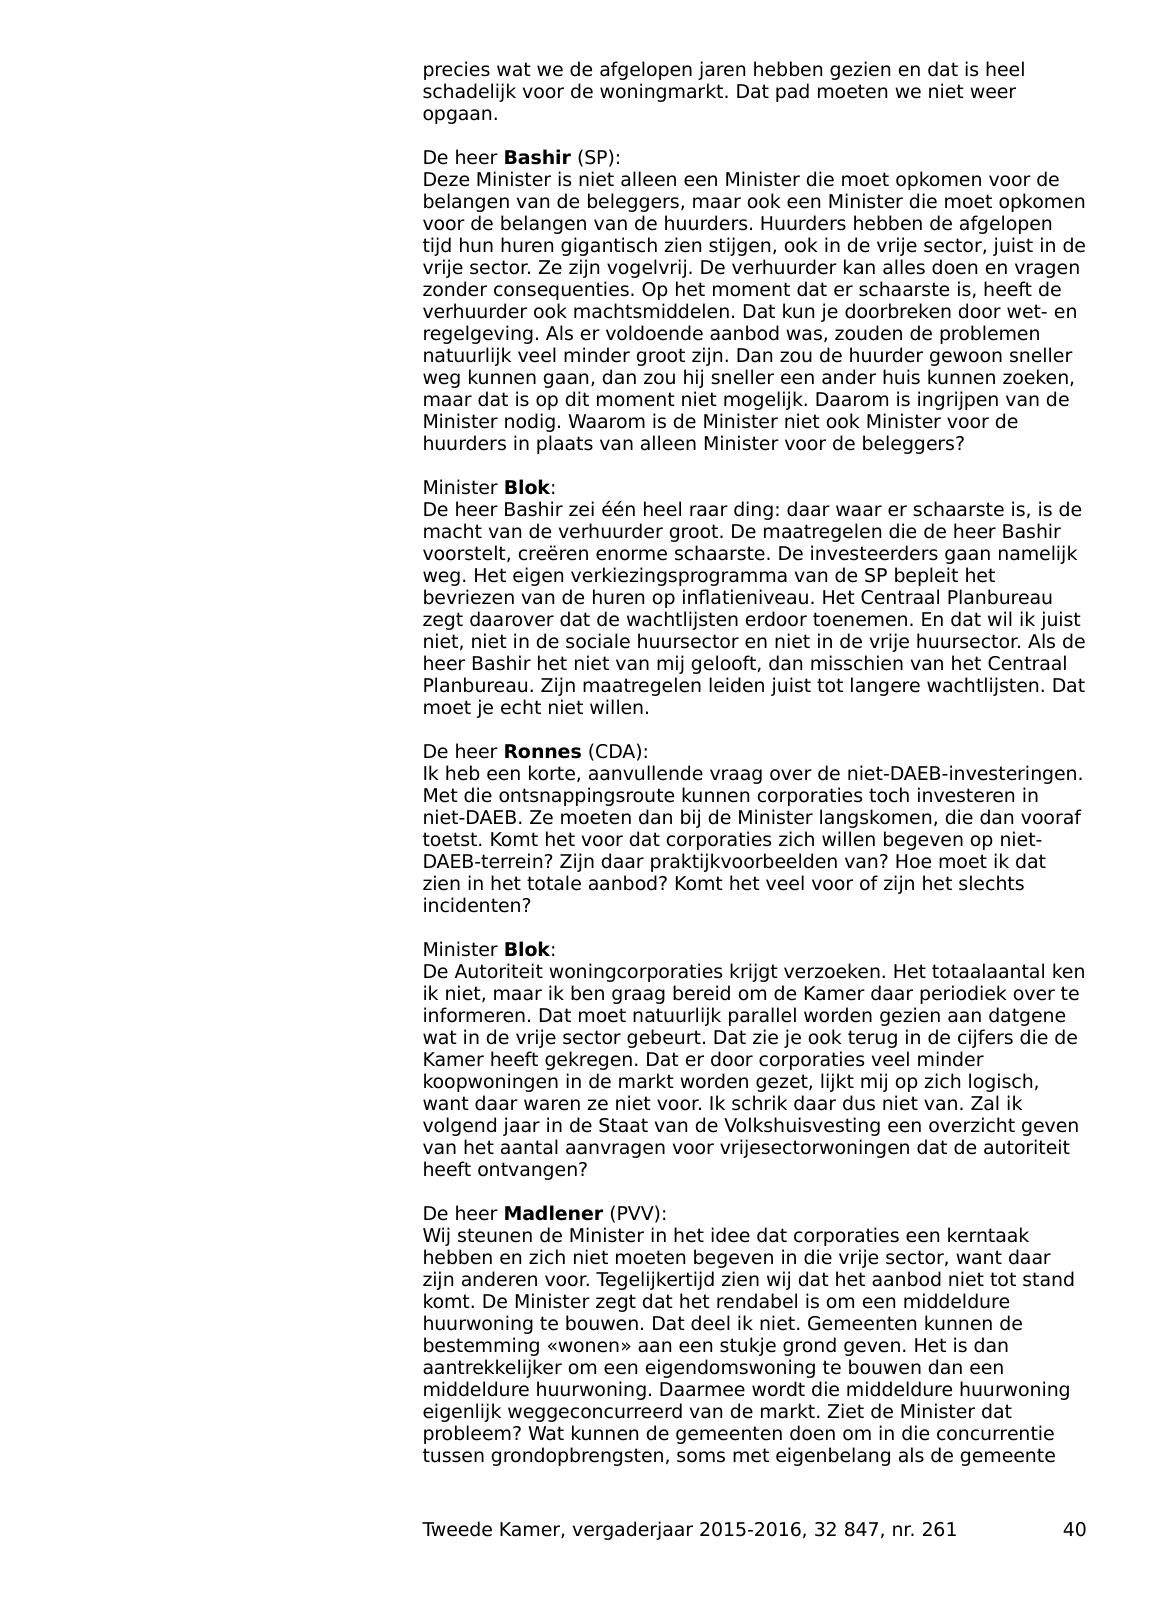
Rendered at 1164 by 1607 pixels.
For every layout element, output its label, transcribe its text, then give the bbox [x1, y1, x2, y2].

text Minister Blok: [422, 939, 1087, 961]
text De Autoriteit woningcorporaties krijgt verzoeken. Het totaalaantal ken ik niet, maar ik ben graag bereid om de Kamer daar periodiek over te informeren. Dat moet natuurlijk parallel worden gezien aan datgene wat in de vrije sector gebeurt. Dat zie je ook terug in de cijfers die de Kamer heeft gekregen. Dat er door corporaties veel minder koopwoningen in de markt worden gezet, lijkt mij op zich logisch, want daar waren ze niet voor. Ik schrik daar dus niet van. Zal ik volgend jaar in de Staat van de Volkshuisvesting een overzicht geven van het aantal aanvragen voor vrijesectorwoningen dat de autoriteit heeft ontvangen? [422, 961, 1087, 1181]
text precies wat we de afgelopen jaren hebben gezien en dat is heel schadelijk voor de woningmarkt. Dat pad moeten we niet weer opgaan. [422, 59, 1087, 125]
text De heer Bashir (SP): [422, 147, 1087, 169]
text De heer Ronnes (CDA): [422, 741, 1087, 763]
text Minister Blok: [422, 477, 1087, 499]
text Ik heb een korte, aanvullende vraag over de niet-DAEB-investeringen. Met die ontsnappingsroute kunnen corporaties toch investeren in niet-DAEB. Ze moeten dan bij de Minister langskomen, die dan vooraf toetst. Komt het voor dat corporaties zich willen begeven op niet-DAEB-terrein? Zijn daar praktijkvoorbeelden van? Hoe moet ik dat zien in het totale aanbod? Komt het veel voor of zijn het slechts incidenten? [422, 763, 1087, 917]
text De heer Bashir zei één heel raar ding: daar waar er schaarste is, is de macht van de verhuurder groot. De maatregelen die de heer Bashir voorstelt, creëren enorme schaarste. De investeerders gaan namelijk weg. Het eigen verkiezingsprogramma van de SP bepleit het bevriezen van de huren op inflatieniveau. Het Centraal Planbureau zegt daarover dat de wachtlijsten erdoor toenemen. En dat wil ik juist niet, niet in de sociale huursector en niet in de vrije huursector. Als de heer Bashir het niet van mij gelooft, dan misschien van het Centraal Planbureau. Zijn maatregelen leiden juist tot langere wachtlijsten. Dat moet je echt niet willen. [422, 499, 1087, 719]
text Deze Minister is niet alleen een Minister die moet opkomen voor de belangen van de beleggers, maar ook een Minister die moet opkomen voor de belangen van de huurders. Huurders hebben de afgelopen tijd hun huren gigantisch zien stijgen, ook in de vrije sector, juist in de vrije sector. Ze zijn vogelvrij. De verhuurder kan alles doen en vragen zonder consequenties. Op het moment dat er schaarste is, heeft de verhuurder ook machtsmiddelen. Dat kun je doorbreken door wet- en regelgeving. Als er voldoende aanbod was, zouden de problemen natuurlijk veel minder groot zijn. Dan zou de huurder gewoon sneller weg kunnen gaan, dan zou hij sneller een ander huis kunnen zoeken, maar dat is op dit moment niet mogelijk. Daarom is ingrijpen van de Minister nodig. Waarom is de Minister niet ook Minister voor de huurders in plaats van alleen Minister voor de beleggers? [422, 169, 1087, 455]
text De heer Madlener (PVV): [422, 1203, 1087, 1225]
text Wij steunen de Minister in het idee dat corporaties een kerntaak hebben en zich niet moeten begeven in die vrije sector, want daar zijn anderen voor. Tegelijkertijd zien wij dat het aanbod niet tot stand komt. De Minister zegt dat het rendabel is om een middeldure huurwoning te bouwen. Dat deel ik niet. Gemeenten kunnen de bestemming «wonen» aan een stukje grond geven. Het is dan aantrekkelijker om een eigendomswoning te bouwen dan een middeldure huurwoning. Daarmee wordt die middeldure huurwoning eigenlijk weggeconcurreerd van de markt. Ziet de Minister dat probleem? Wat kunnen de gemeenten doen om in die concurrentie tussen grondopbrengsten, soms met eigenbelang als de gemeente [422, 1225, 1087, 1467]
